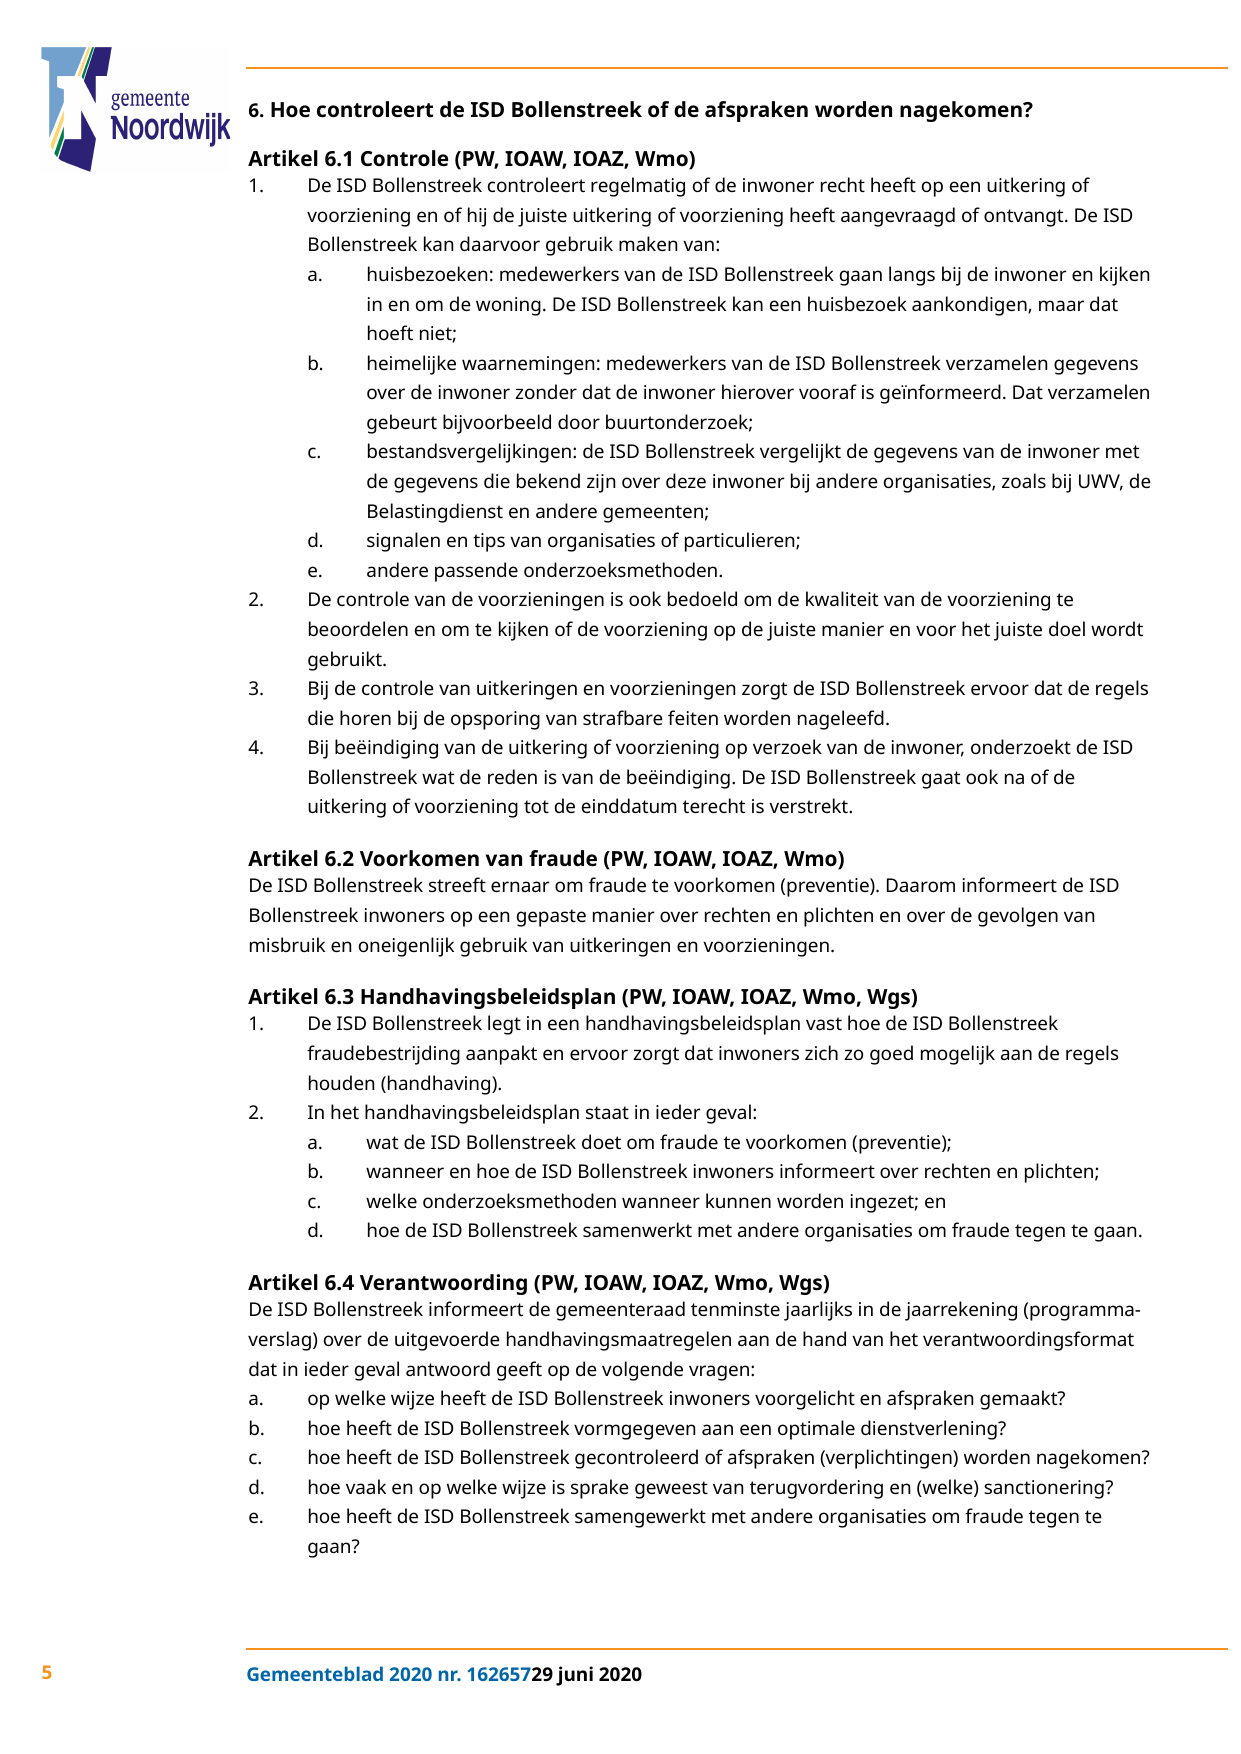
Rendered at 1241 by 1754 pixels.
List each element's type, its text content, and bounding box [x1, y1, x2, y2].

list op welke wijze heeft de ISD Bollenstreek inwoners voorgelicht en afspraken gemaakt? [248, 1385, 1152, 1411]
list hoe heeft de ISD Bollenstreek gecontroleerd of afspraken (verplichtingen) worden nagekomen? [248, 1444, 1152, 1470]
list bestandsvergelijkingen: de ISD Bollenstreek vergelijkt de gegevens van de inwoner met de gegevens die bekend zijn over deze inwoner bij andere organisaties, zoals bij UWV, de Belastingdienst en andere gemeenten; [307, 439, 1152, 524]
list hoe de ISD Bollenstreek samenwerkt met andere organisaties om fraude tegen te gaan. [307, 1218, 1152, 1243]
list wat de ISD Bollenstreek doet om fraude te voorkomen (preventie); [307, 1129, 1152, 1155]
list De ISD Bollenstreek controleert regelmatig of de inwoner recht heeft op een uitkering of voorziening en of hij de juiste uitkering of voorziening heeft aangevraagd of ontvangt. De ISD Bollenstreek kan daarvoor gebruik maken van: [248, 172, 1152, 257]
list hoe heeft de ISD Bollenstreek vormgegeven aan een optimale dienstverlening? [248, 1415, 1152, 1441]
text De ISD Bollenstreek streeft ernaar om fraude te voorkomen (preventie). Daarom informeert de ISD Bollenstreek inwoners op een gepaste manier over rechten en plichten en over de gevolgen van misbruik en oneigenlijk gebruik van uitkeringen en voorzieningen. [248, 873, 1152, 957]
list andere passende onderzoeksmethoden. [307, 557, 1152, 583]
text Artikel 6.1 Controle (PW, IOAW, IOAZ, Wmo) [248, 144, 1152, 172]
list hoe vaak en op welke wijze is sprake geweest van terugvordering en (welke) sanctionering? [248, 1474, 1152, 1500]
list wanneer en hoe de ISD Bollenstreek inwoners informeert over rechten en plichten; [307, 1158, 1152, 1184]
list Bij de controle van uitkeringen en voorzieningen zorgt de ISD Bollenstreek ervoor dat de regels die horen bij de opsporing van strafbare feiten worden nageleefd. [248, 675, 1152, 731]
list welke onderzoeksmethoden wanneer kunnen worden ingezet; en [307, 1188, 1152, 1214]
text Artikel 6.4 Verantwoording (PW, IOAW, IOAZ, Wmo, Wgs) [248, 1268, 1152, 1297]
list In het handhavingsbeleidsplan staat in ieder geval: [248, 1099, 1152, 1125]
list De ISD Bollenstreek legt in een handhavingsbeleidsplan vast hoe de ISD Bollenstreek fraudebestrijding aanpakt en ervoor zorgt dat inwoners zich zo goed mogelijk aan de regels houden (handhaving). [248, 1011, 1152, 1096]
list heimelijke waarnemingen: medewerkers van de ISD Bollenstreek verzamelen gegevens over de inwoner zonder dat de inwoner hierover vooraf is geïnformeerd. Dat verzamelen gebeurt bijvoorbeeld door buurtonderzoek; [307, 350, 1152, 435]
list signalen en tips van organisaties of particulieren; [307, 527, 1152, 553]
list Bij beëindiging van de uitkering of voorziening op verzoek van de inwoner, onderzoekt de ISD Bollenstreek wat de reden is van de beëindiging. De ISD Bollenstreek gaat ook na of de uitkering of voorziening tot de einddatum terecht is verstrekt. [248, 734, 1152, 819]
list huisbezoeken: medewerkers van de ISD Bollenstreek gaan langs bij de inwoner en kijken in en om de woning. De ISD Bollenstreek kan een huisbezoek aankondigen, maar dat hoeft niet; [307, 261, 1152, 346]
text De ISD Bollenstreek informeert de gemeenteraad tenminste jaarlijks in de jaarrekening (programma-verslag) over de uitgevoerde handhavingsmaatregelen aan de hand van het verantwoordingsformat dat in ieder geval antwoord geeft op de volgende vragen: [248, 1297, 1152, 1381]
list De controle van de voorzieningen is ook bedoeld om de kwaliteit van de voorziening te beoordelen en om te kijken of de voorziening op de juiste manier en voor het juiste doel wordt gebruikt. [248, 587, 1152, 672]
text Artikel 6.2 Voorkomen van fraude (PW, IOAW, IOAZ, Wmo) [248, 844, 1152, 873]
picture [41, 47, 231, 172]
text 6. Hoe controleert de ISD Bollenstreek of de afspraken worden nagekomen? [248, 95, 1152, 123]
list hoe heeft de ISD Bollenstreek samengewerkt met andere organisaties om fraude tegen te gaan? [248, 1504, 1152, 1559]
text Artikel 6.3 Handhavingsbeleidsplan (PW, IOAW, IOAZ, Wmo, Wgs) [248, 982, 1152, 1011]
